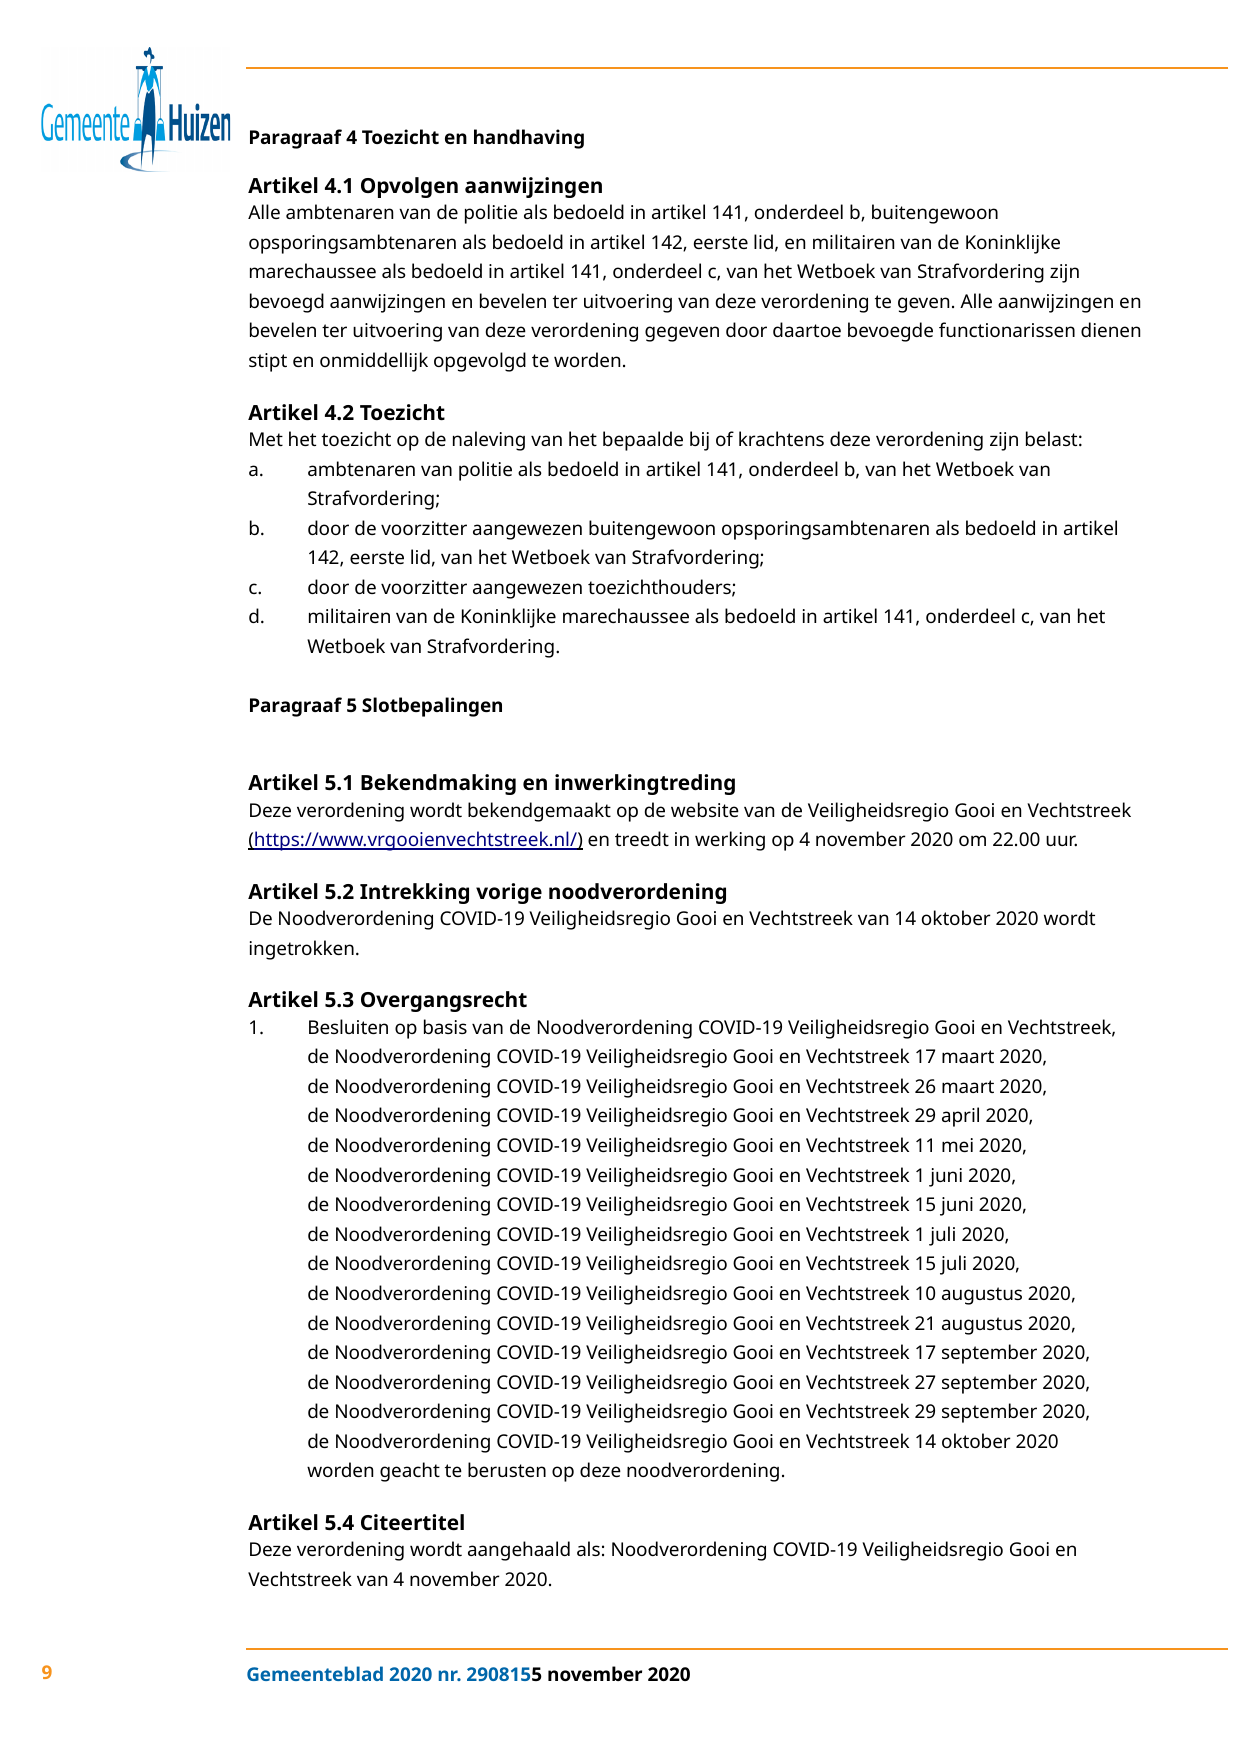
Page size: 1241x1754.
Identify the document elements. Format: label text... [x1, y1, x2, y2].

text Artikel 5.1 Bekendmaking en inwerkingtreding [248, 768, 1152, 797]
list de Noodverordening COVID-19 Veiligheidsregio Gooi en Vechtstreek 29 april 2020, [248, 1103, 1152, 1128]
list militairen van de Koninklijke marechaussee als bedoeld in artikel 141, onderdeel c, van het Wetboek van Strafvordering. [248, 604, 1152, 659]
list de Noodverordening COVID-19 Veiligheidsregio Gooi en Vechtstreek 17 september 2020, [248, 1339, 1152, 1365]
text Artikel 5.4 Citeertitel [248, 1508, 1152, 1536]
list de Noodverordening COVID-19 Veiligheidsregio Gooi en Vechtstreek 27 september 2020, [248, 1369, 1152, 1394]
text Paragraaf 5 Slotbepalingen [248, 692, 1152, 718]
list door de voorzitter aangewezen buitengewoon opsporingsambtenaren als bedoeld in artikel 142, eerste lid, van het Wetboek van Strafvordering; [248, 515, 1152, 570]
list door de voorzitter aangewezen toezichthouders; [248, 574, 1152, 600]
text Artikel 4.2 Toezicht [248, 398, 1152, 426]
list de Noodverordening COVID-19 Veiligheidsregio Gooi en Vechtstreek 15 juli 2020, [248, 1251, 1152, 1276]
list de Noodverordening COVID-19 Veiligheidsregio Gooi en Vechtstreek 1 juni 2020, [248, 1162, 1152, 1187]
list Besluiten op basis van de Noodverordening COVID-19 Veiligheidsregio Gooi en Vechtstreek, [248, 1014, 1152, 1039]
list de Noodverordening COVID-19 Veiligheidsregio Gooi en Vechtstreek 26 maart 2020, [248, 1073, 1152, 1099]
text Deze verordening wordt bekendgemaakt op de website van de Veiligheidsregio Gooi en Vechtstreek (https://www.vrgooienvechtstreek.nl/) en treedt in werking op 4 november 2020 om 22.00 uur. [248, 797, 1152, 852]
text De Noodverordening COVID-19 Veiligheidsregio Gooi en Vechtstreek van 14 oktober 2020 wordt ingetrokken. [248, 905, 1152, 961]
text Met het toezicht op de naleving van het bepaalde bij of krachtens deze verordening zijn belast: [248, 426, 1152, 452]
text Paragraaf 4 Toezicht en handhaving [248, 124, 1152, 150]
list worden geacht te berusten op deze noodverordening. [248, 1458, 1152, 1483]
list de Noodverordening COVID-19 Veiligheidsregio Gooi en Vechtstreek 1 juli 2020, [248, 1221, 1152, 1247]
list de Noodverordening COVID-19 Veiligheidsregio Gooi en Vechtstreek 21 augustus 2020, [248, 1310, 1152, 1335]
list ambtenaren van politie als bedoeld in artikel 141, onderdeel b, van het Wetboek van Strafvordering; [248, 456, 1152, 511]
text Alle ambtenaren van de politie als bedoeld in artikel 141, onderdeel b, buitengewoon opsporingsambtenaren als bedoeld in artikel 142, eerste lid, en militairen van de Koninklijke marechaussee als bedoeld in artikel 141, onderdeel c, van het Wetboek van Strafvordering zijn bevoegd aanwijzingen en bevelen ter uitvoering van deze verordening te geven. Alle aanwijzingen en bevelen ter uitvoering van deze verordening gegeven door daartoe bevoegde functionarissen dienen stipt en onmiddellijk opgevolgd te worden. [248, 199, 1152, 373]
list de Noodverordening COVID-19 Veiligheidsregio Gooi en Vechtstreek 14 oktober 2020 [248, 1428, 1152, 1454]
list de Noodverordening COVID-19 Veiligheidsregio Gooi en Vechtstreek 15 juni 2020, [248, 1191, 1152, 1217]
list de Noodverordening COVID-19 Veiligheidsregio Gooi en Vechtstreek 10 augustus 2020, [248, 1280, 1152, 1306]
text Artikel 5.2 Intrekking vorige noodverordening [248, 877, 1152, 905]
picture [41, 47, 231, 172]
text Artikel 5.3 Overgangsrecht [248, 985, 1152, 1014]
list de Noodverordening COVID-19 Veiligheidsregio Gooi en Vechtstreek 17 maart 2020, [248, 1043, 1152, 1069]
list de Noodverordening COVID-19 Veiligheidsregio Gooi en Vechtstreek 11 mei 2020, [248, 1132, 1152, 1158]
text Deze verordening wordt aangehaald als: Noodverordening COVID-19 Veiligheidsregio Gooi en Vechtstreek van 4 november 2020. [248, 1536, 1152, 1592]
text Artikel 4.1 Opvolgen aanwijzingen [248, 171, 1152, 199]
list de Noodverordening COVID-19 Veiligheidsregio Gooi en Vechtstreek 29 september 2020, [248, 1398, 1152, 1424]
